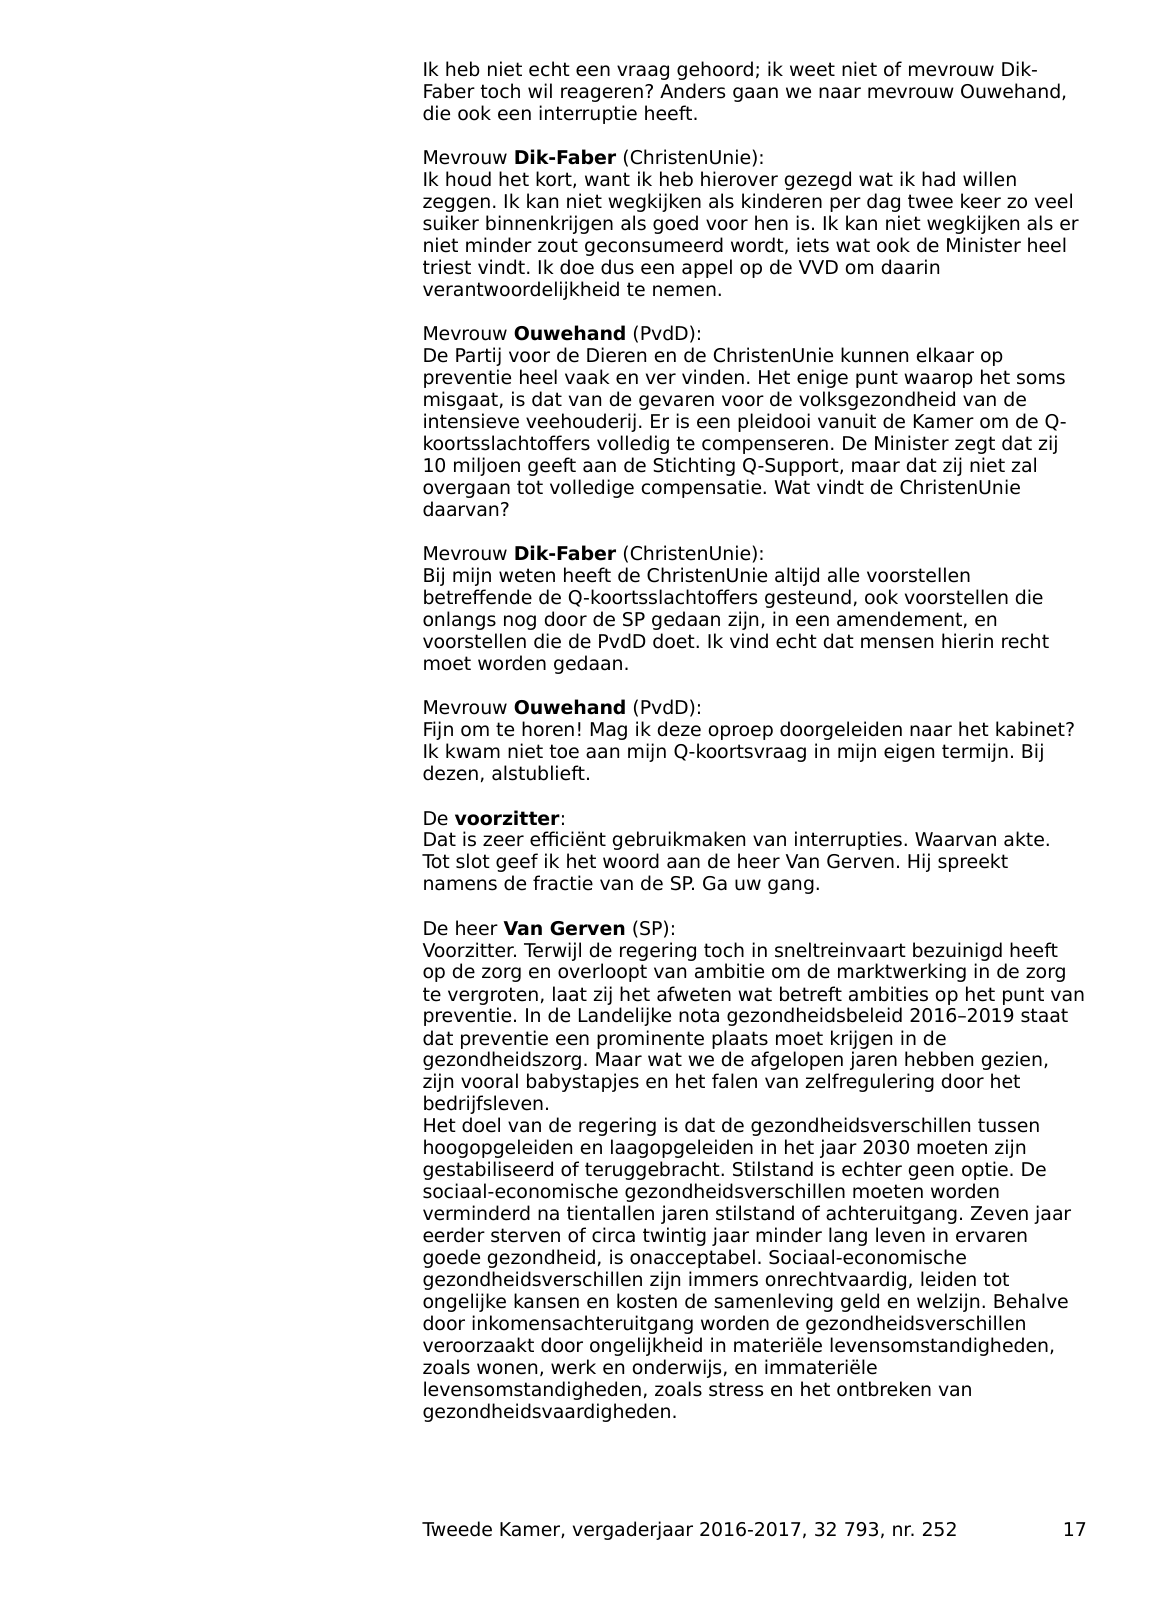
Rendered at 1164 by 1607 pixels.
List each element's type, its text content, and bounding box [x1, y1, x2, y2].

text Mevrouw Ouwehand (PvdD): [422, 323, 1087, 345]
text Fijn om te horen! Mag ik deze oproep doorgeleiden naar het kabinet? Ik kwam niet toe aan mijn Q-koortsvraag in mijn eigen termijn. Bij dezen, alstublieft. [422, 719, 1087, 785]
text Ik heb niet echt een vraag gehoord; ik weet niet of mevrouw Dik-Faber toch wil reageren? Anders gaan we naar mevrouw Ouwehand, die ook een interruptie heeft. [422, 59, 1087, 125]
text Tot slot geef ik het woord aan de heer Van Gerven. Hij spreekt namens de fractie van de SP. Ga uw gang. [422, 851, 1087, 895]
text Mevrouw Ouwehand (PvdD): [422, 697, 1087, 719]
text Bij mijn weten heeft de ChristenUnie altijd alle voorstellen betreffende de Q-koortsslachtoffers gesteund, ook voorstellen die onlangs nog door de SP gedaan zijn, in een amendement, en voorstellen die de PvdD doet. Ik vind echt dat mensen hierin recht moet worden gedaan. [422, 565, 1087, 675]
text Voorzitter. Terwijl de regering toch in sneltreinvaart bezuinigd heeft op de zorg en overloopt van ambitie om de marktwerking in de zorg te vergroten, laat zij het afweten wat betreft ambities op het punt van preventie. In de Landelijke nota gezondheidsbeleid 2016–2019 staat dat preventie een prominente plaats moet krijgen in de gezondheidszorg. Maar wat we de afgelopen jaren hebben gezien, zijn vooral babystapjes en het falen van zelfregulering door het bedrijfsleven. [422, 939, 1087, 1115]
text Mevrouw Dik-Faber (ChristenUnie): [422, 147, 1087, 169]
text Het doel van de regering is dat de gezondheidsverschillen tussen hoogopgeleiden en laagopgeleiden in het jaar 2030 moeten zijn gestabiliseerd of teruggebracht. Stilstand is echter geen optie. De sociaal-economische gezondheidsverschillen moeten worden verminderd na tientallen jaren stilstand of achteruitgang. Zeven jaar eerder sterven of circa twintig jaar minder lang leven in ervaren goede gezondheid, is onacceptabel. Sociaal-economische gezondheidsverschillen zijn immers onrechtvaardig, leiden tot ongelijke kansen en kosten de samenleving geld en welzijn. Behalve door inkomensachteruitgang worden de gezondheidsverschillen veroorzaakt door ongelijkheid in materiële levensomstandigheden, zoals wonen, werk en onderwijs, en immateriële levensomstandigheden, zoals stress en het ontbreken van gezondheidsvaardigheden. [422, 1115, 1087, 1423]
text De Partij voor de Dieren en de ChristenUnie kunnen elkaar op preventie heel vaak en ver vinden. Het enige punt waarop het soms misgaat, is dat van de gevaren voor de volksgezondheid van de intensieve veehouderij. Er is een pleidooi vanuit de Kamer om de Q-koortsslachtoffers volledig te compenseren. De Minister zegt dat zij 10 miljoen geeft aan de Stichting Q-Support, maar dat zij niet zal overgaan tot volledige compensatie. Wat vindt de ChristenUnie daarvan? [422, 345, 1087, 521]
text De heer Van Gerven (SP): [422, 917, 1087, 939]
text Mevrouw Dik-Faber (ChristenUnie): [422, 543, 1087, 565]
text Ik houd het kort, want ik heb hierover gezegd wat ik had willen zeggen. Ik kan niet wegkijken als kinderen per dag twee keer zo veel suiker binnenkrijgen als goed voor hen is. Ik kan niet wegkijken als er niet minder zout geconsumeerd wordt, iets wat ook de Minister heel triest vindt. Ik doe dus een appel op de VVD om daarin verantwoordelijkheid te nemen. [422, 169, 1087, 301]
text Dat is zeer efficiënt gebruikmaken van interrupties. Waarvan akte. [422, 829, 1087, 851]
text De voorzitter: [422, 807, 1087, 829]
